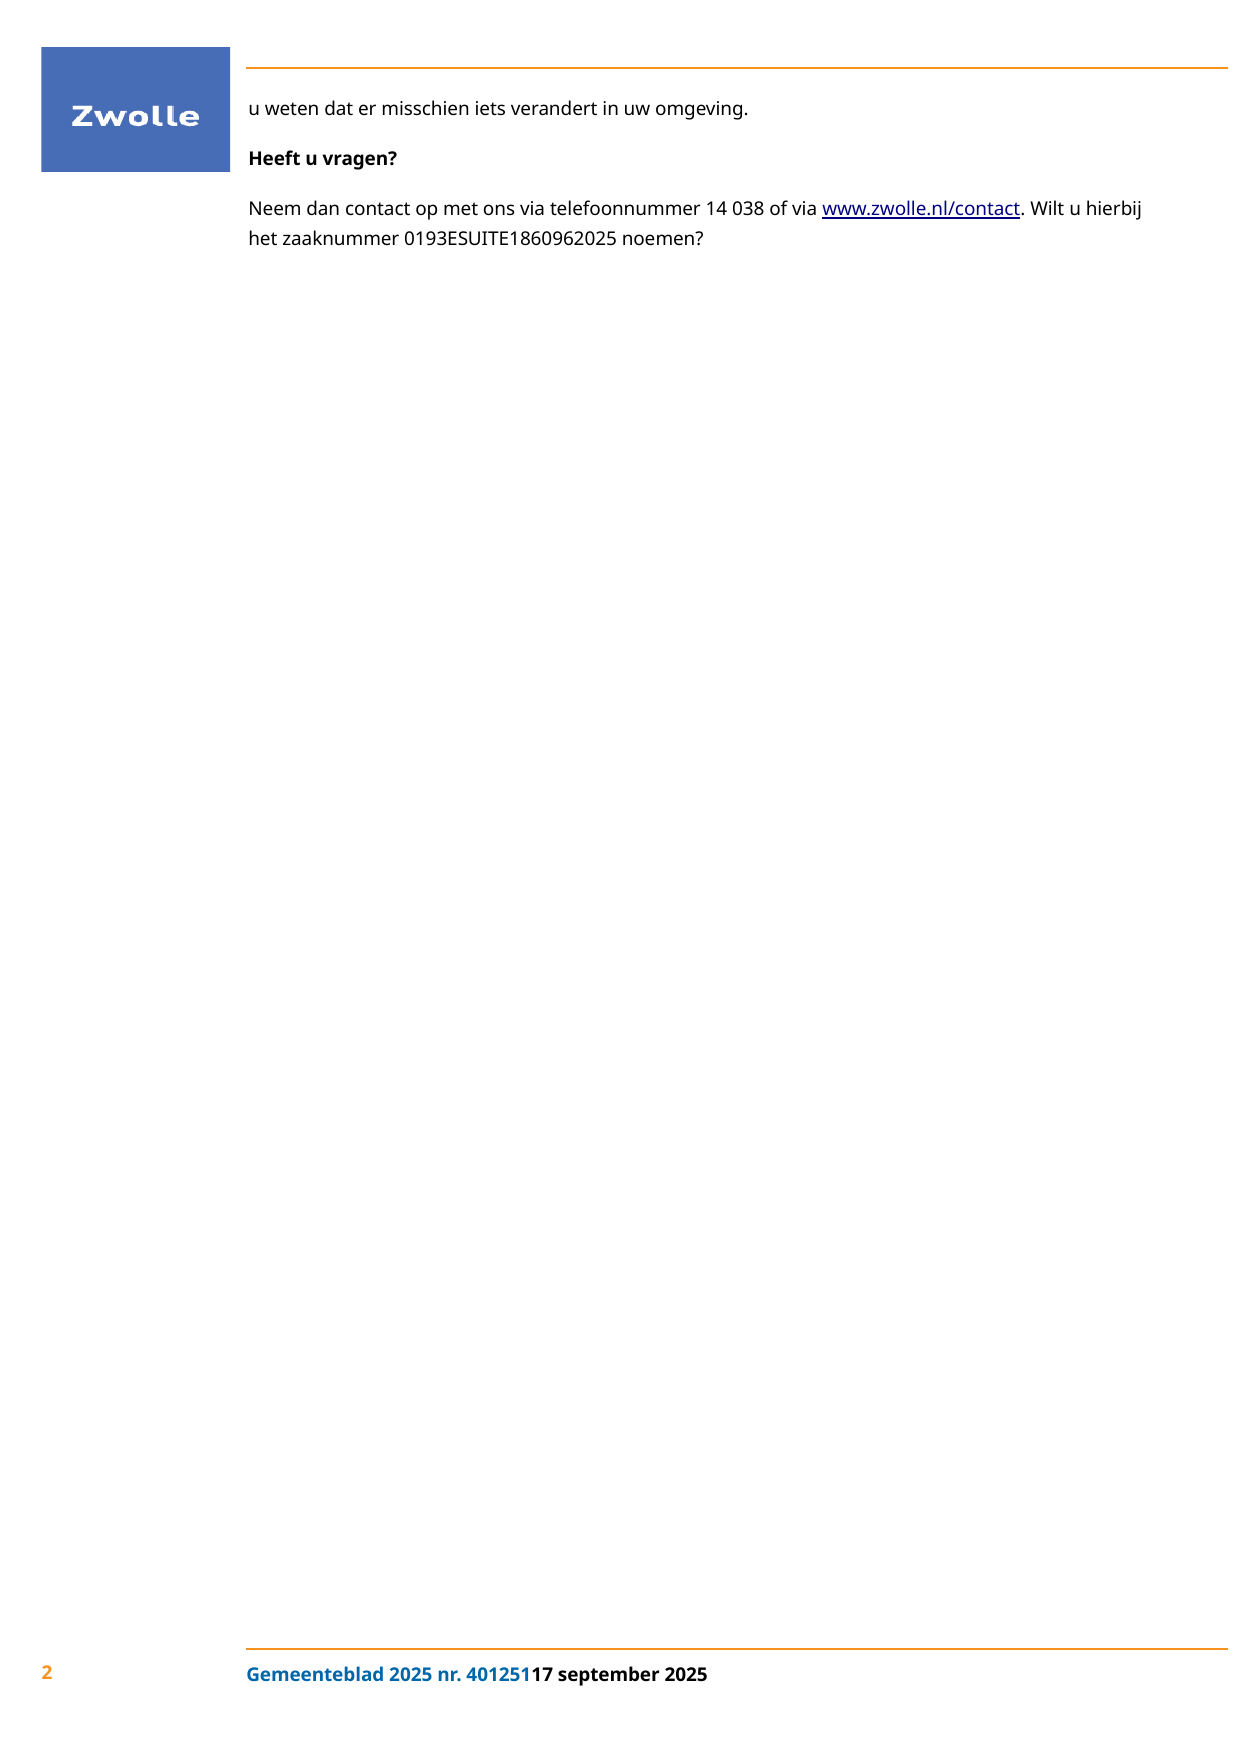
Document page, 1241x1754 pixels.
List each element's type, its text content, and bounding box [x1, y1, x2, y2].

picture [41, 47, 231, 172]
text Neem dan contact op met ons via telefoonnummer 14 038 of via www.zwolle.nl/contact. Wilt u hierbij het zaaknummer 0193ESUITE1860962025 noemen? [248, 196, 1152, 251]
text Heeft u vragen? [248, 145, 1152, 171]
text u weten dat er misschien iets verandert in uw omgeving. [248, 95, 1152, 121]
